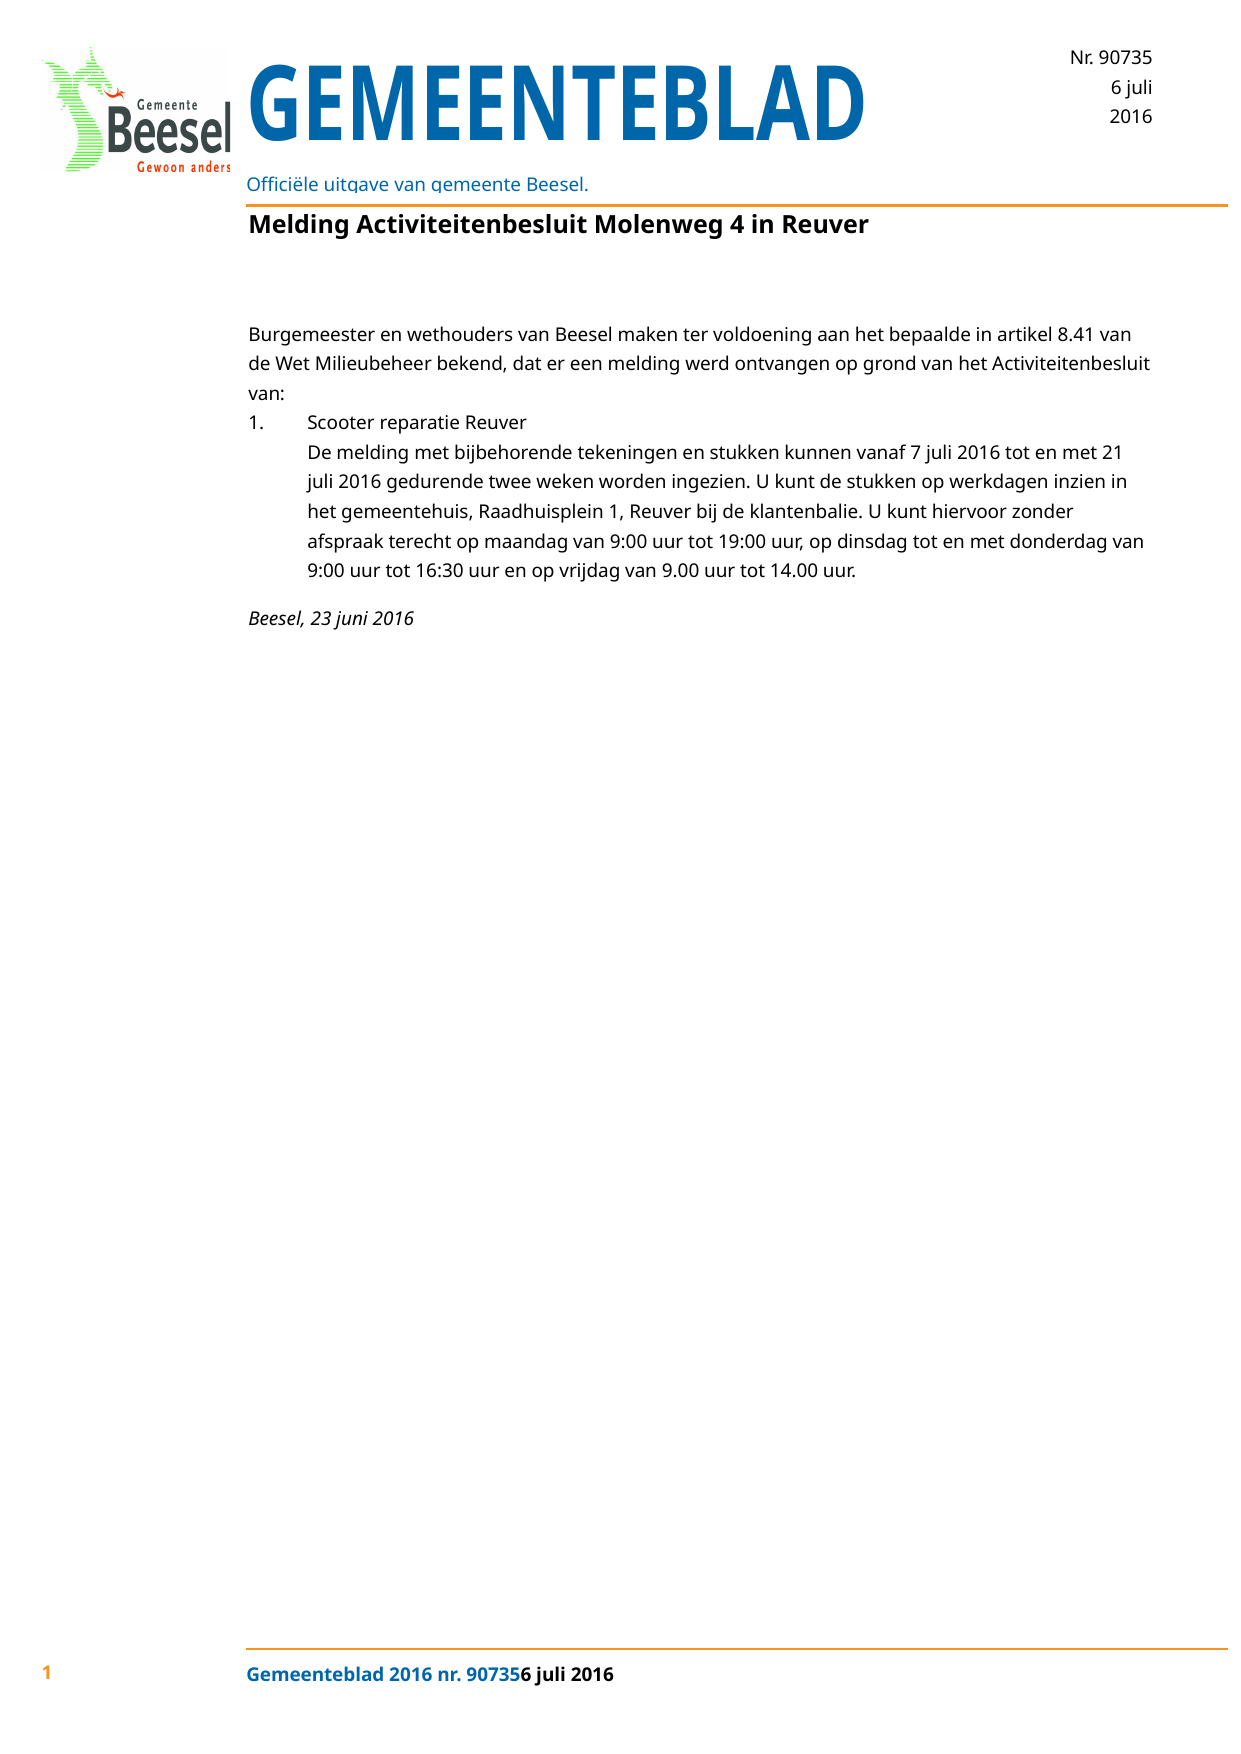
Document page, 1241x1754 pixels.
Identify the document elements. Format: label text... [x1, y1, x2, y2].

text Burgemeester en wethouders van Beesel maken ter voldoening aan het bepaalde in artikel 8.41 van de Wet Milieubeheer bekend, dat er een melding werd ontvangen op grond van het Activiteitenbesluit van: [248, 321, 1152, 406]
list De melding met bijbehorende tekeningen en stukken kunnen vanaf 7 juli 2016 tot en met 21 juli 2016 gedurende twee weken worden ingezien. U kunt de stukken op werkdagen inzien in het gemeentehuis, Raadhuisplein 1, Reuver bij de klantenbalie. U kunt hiervoor zonder afspraak terecht op maandag van 9:00 uur tot 19:00 uur, op dinsdag tot en met donderdag van 9:00 uur tot 16:30 uur en op vrijdag van 9.00 uur tot 14.00 uur. [248, 439, 1152, 583]
text Beesel, 23 juni 2016 [248, 605, 1152, 631]
picture [41, 47, 231, 172]
text Melding Activiteitenbesluit Molenweg 4 in Reuver [248, 207, 1152, 241]
list Scooter reparatie Reuver [248, 409, 1152, 435]
